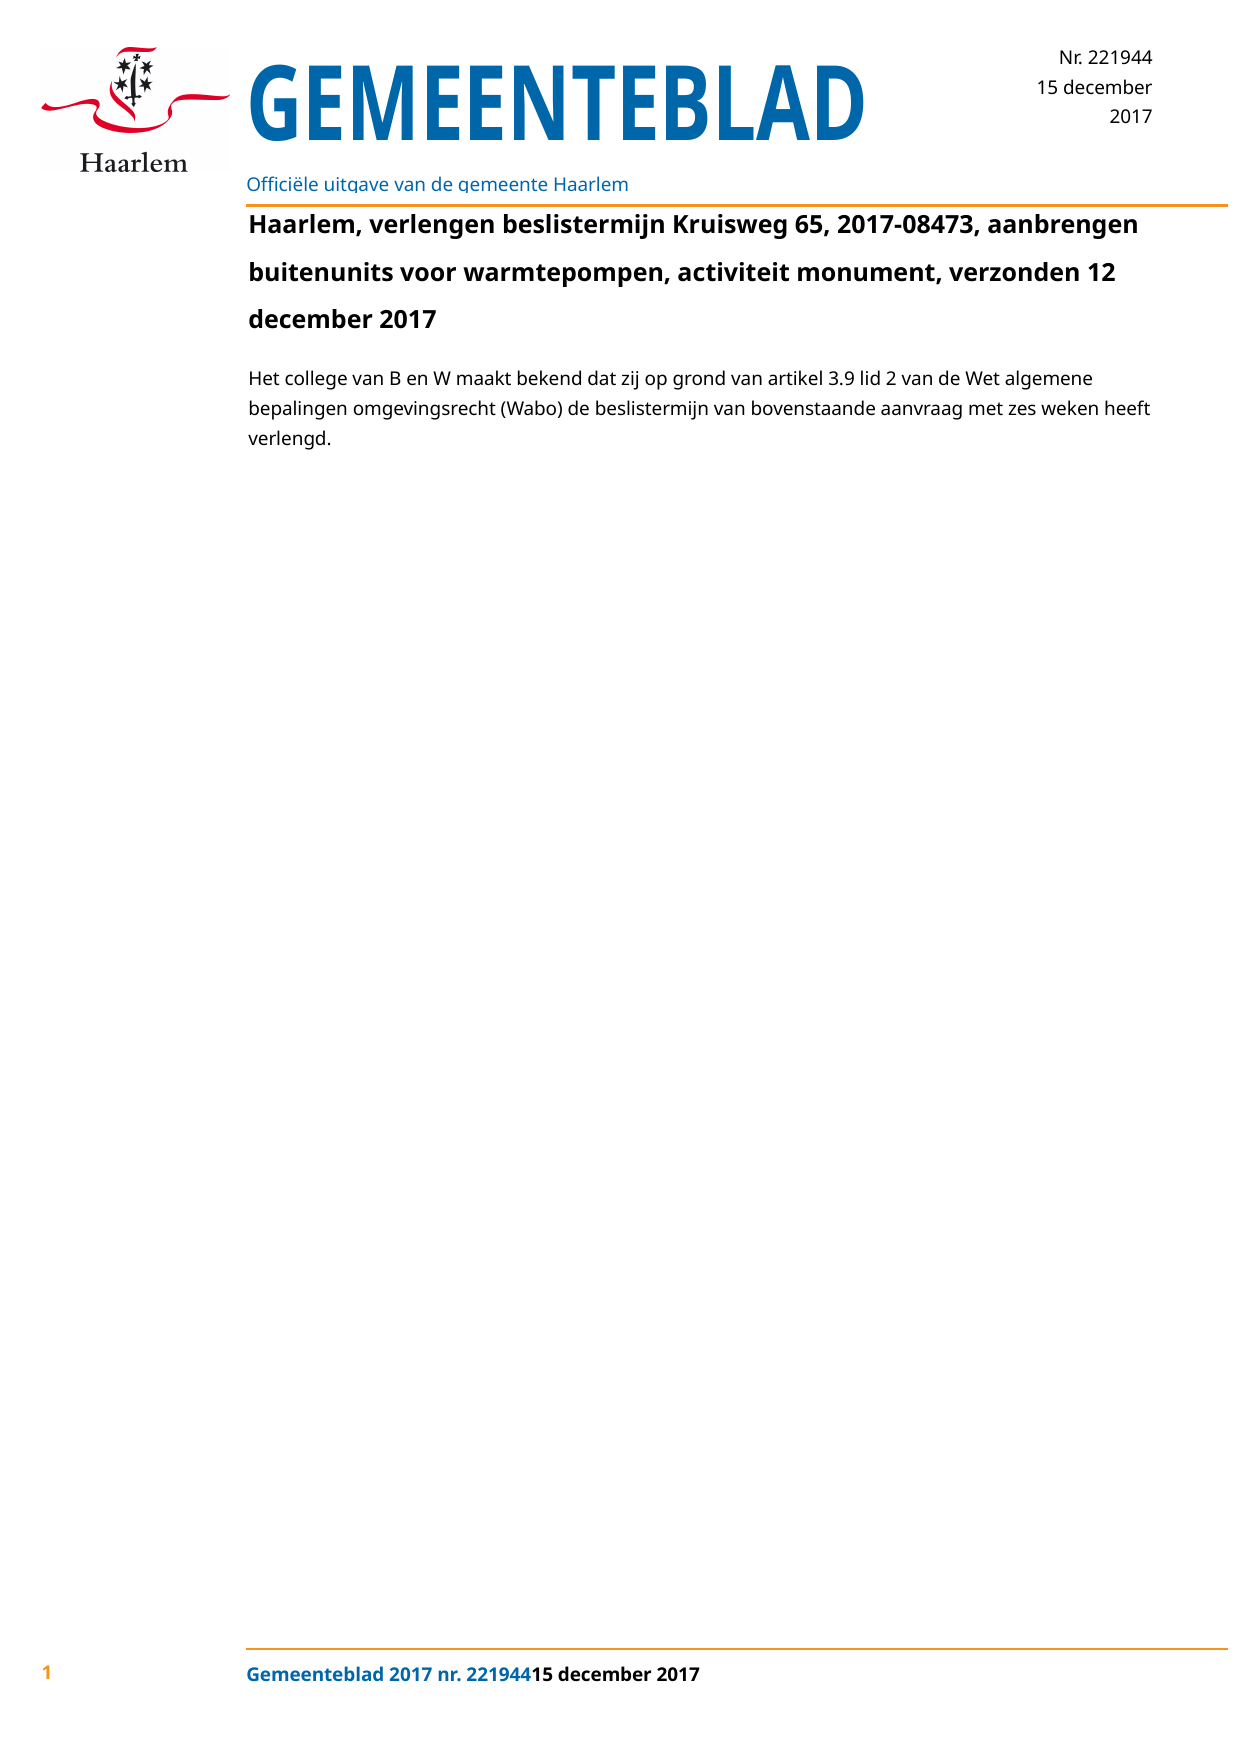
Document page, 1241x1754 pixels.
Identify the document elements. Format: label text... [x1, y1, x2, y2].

picture [41, 47, 231, 172]
text Haarlem, verlengen beslistermijn Kruisweg 65, 2017-08473, aanbrengen buitenunits voor warmtepompen, activiteit monument, verzonden 12 december 2017 [248, 207, 1152, 336]
text Het college van B en W maakt bekend dat zij op grond van artikel 3.9 lid 2 van de Wet algemene bepalingen omgevingsrecht (Wabo) de beslistermijn van bovenstaande aanvraag met zes weken heeft verlengd. [248, 366, 1152, 450]
